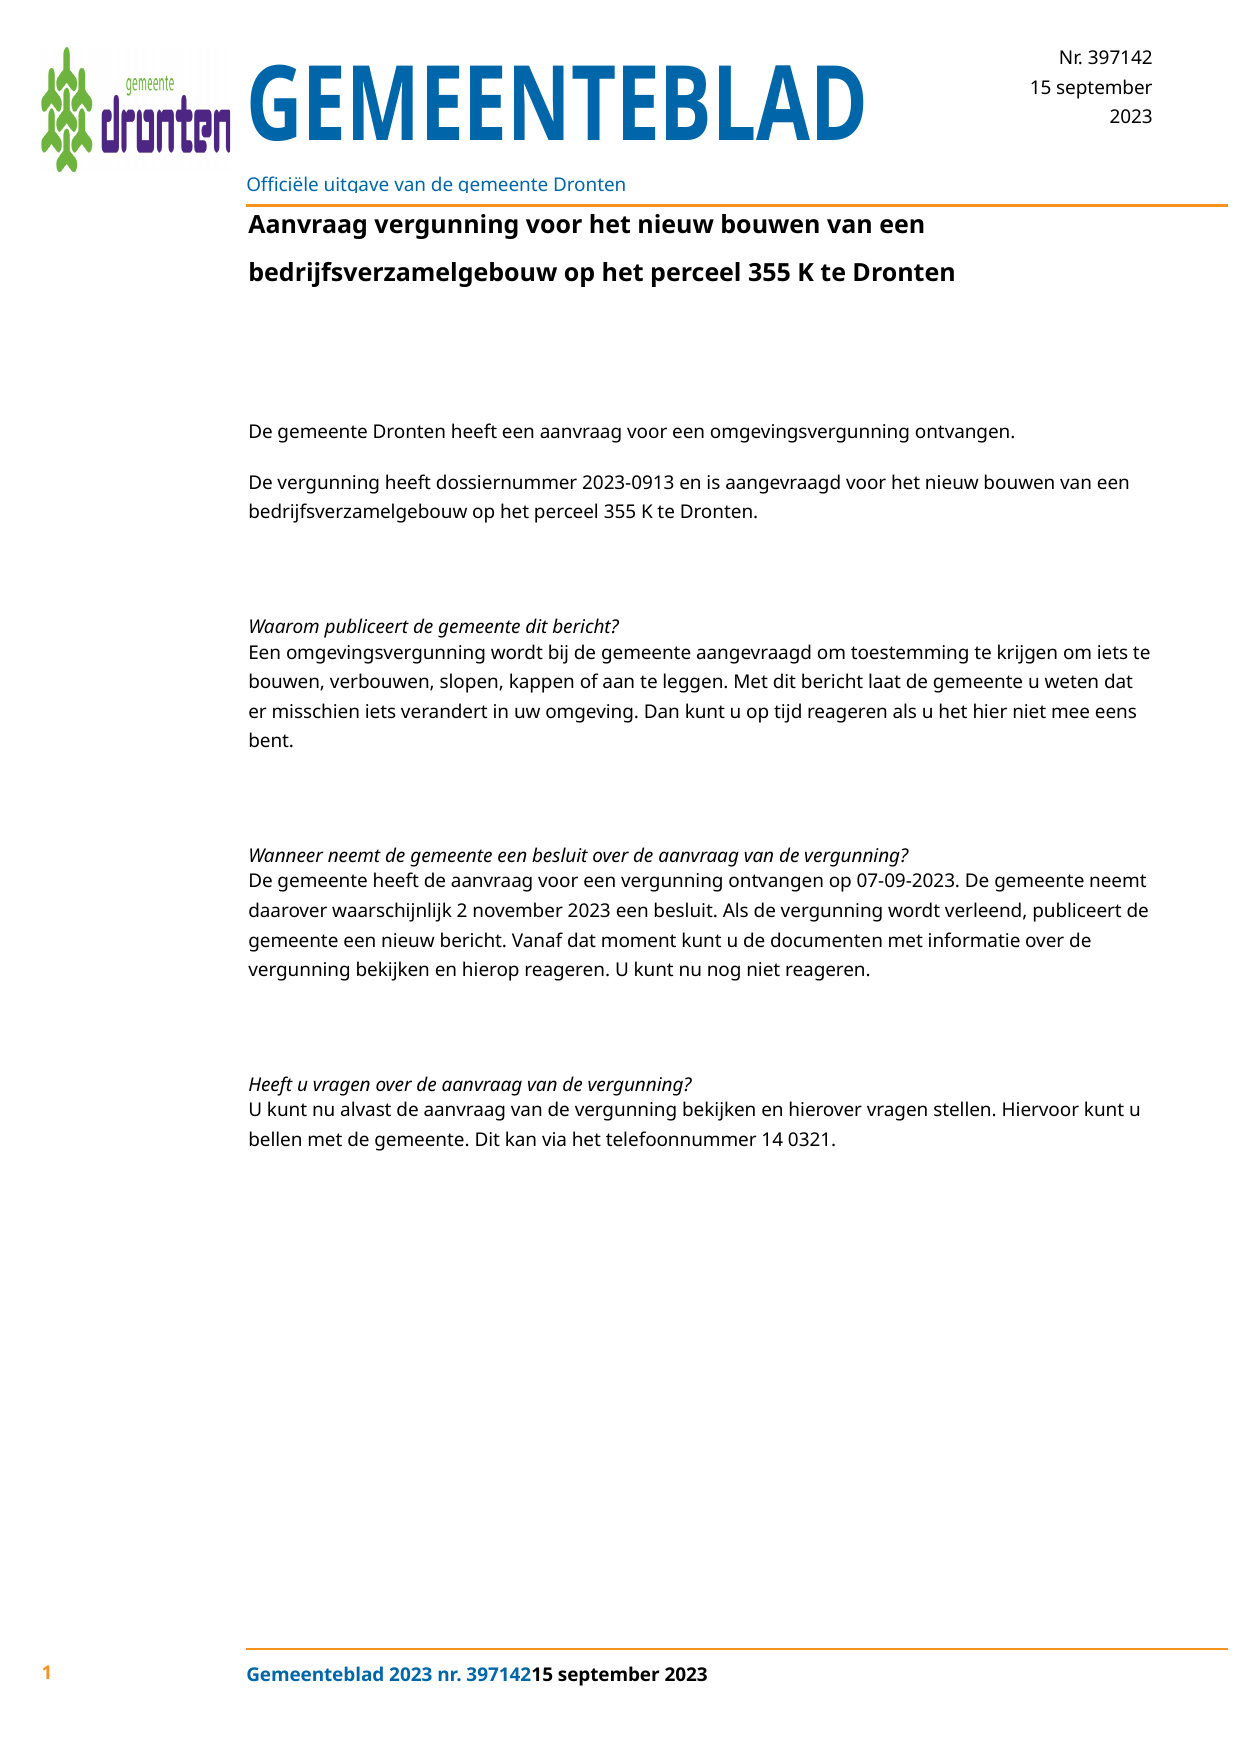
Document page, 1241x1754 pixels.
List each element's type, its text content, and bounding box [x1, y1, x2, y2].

text De vergunning heeft dossiernummer 2023-0913 en is aangevraagd voor het nieuw bouwen van een bedrijfsverzamelgebouw op het perceel 355 K te Dronten. [248, 469, 1152, 524]
text U kunt nu alvast de aanvraag van de vergunning bekijken en hierover vragen stellen. Hiervoor kunt u bellen met de gemeente. Dit kan via het telefoonnummer 14 0321. [248, 1097, 1152, 1152]
text Heeft u vragen over de aanvraag van de vergunning? [248, 1071, 1152, 1097]
text De gemeente Dronten heeft een aanvraag voor een omgevingsvergunning ontvangen. [248, 419, 1152, 444]
text Wanneer neemt de gemeente een besluit over de aanvraag van de vergunning? [248, 842, 1152, 868]
text De gemeente heeft de aanvraag voor een vergunning ontvangen op 07-09-2023. De gemeente neemt daarover waarschijnlijk 2 november 2023 een besluit. Als de vergunning wordt verleend, publiceert de gemeente een nieuw bericht. Vanaf dat moment kunt u de documenten met informatie over de vergunning bekijken en hierop reageren. U kunt nu nog niet reageren. [248, 868, 1152, 982]
text Een omgevingsvergunning wordt bij de gemeente aangevraagd om toestemming te krijgen om iets te bouwen, verbouwen, slopen, kappen of aan te leggen. Met dit bericht laat de gemeente u weten dat er misschien iets verandert in uw omgeving. Dan kunt u op tijd reageren als u het hier niet mee eens bent. [248, 639, 1152, 753]
picture [41, 47, 231, 172]
text Aanvraag vergunning voor het nieuw bouwen van een bedrijfsverzamelgebouw op het perceel 355 K te Dronten [248, 207, 1152, 288]
text Waarom publiceert de gemeente dit bericht? [248, 613, 1152, 639]
